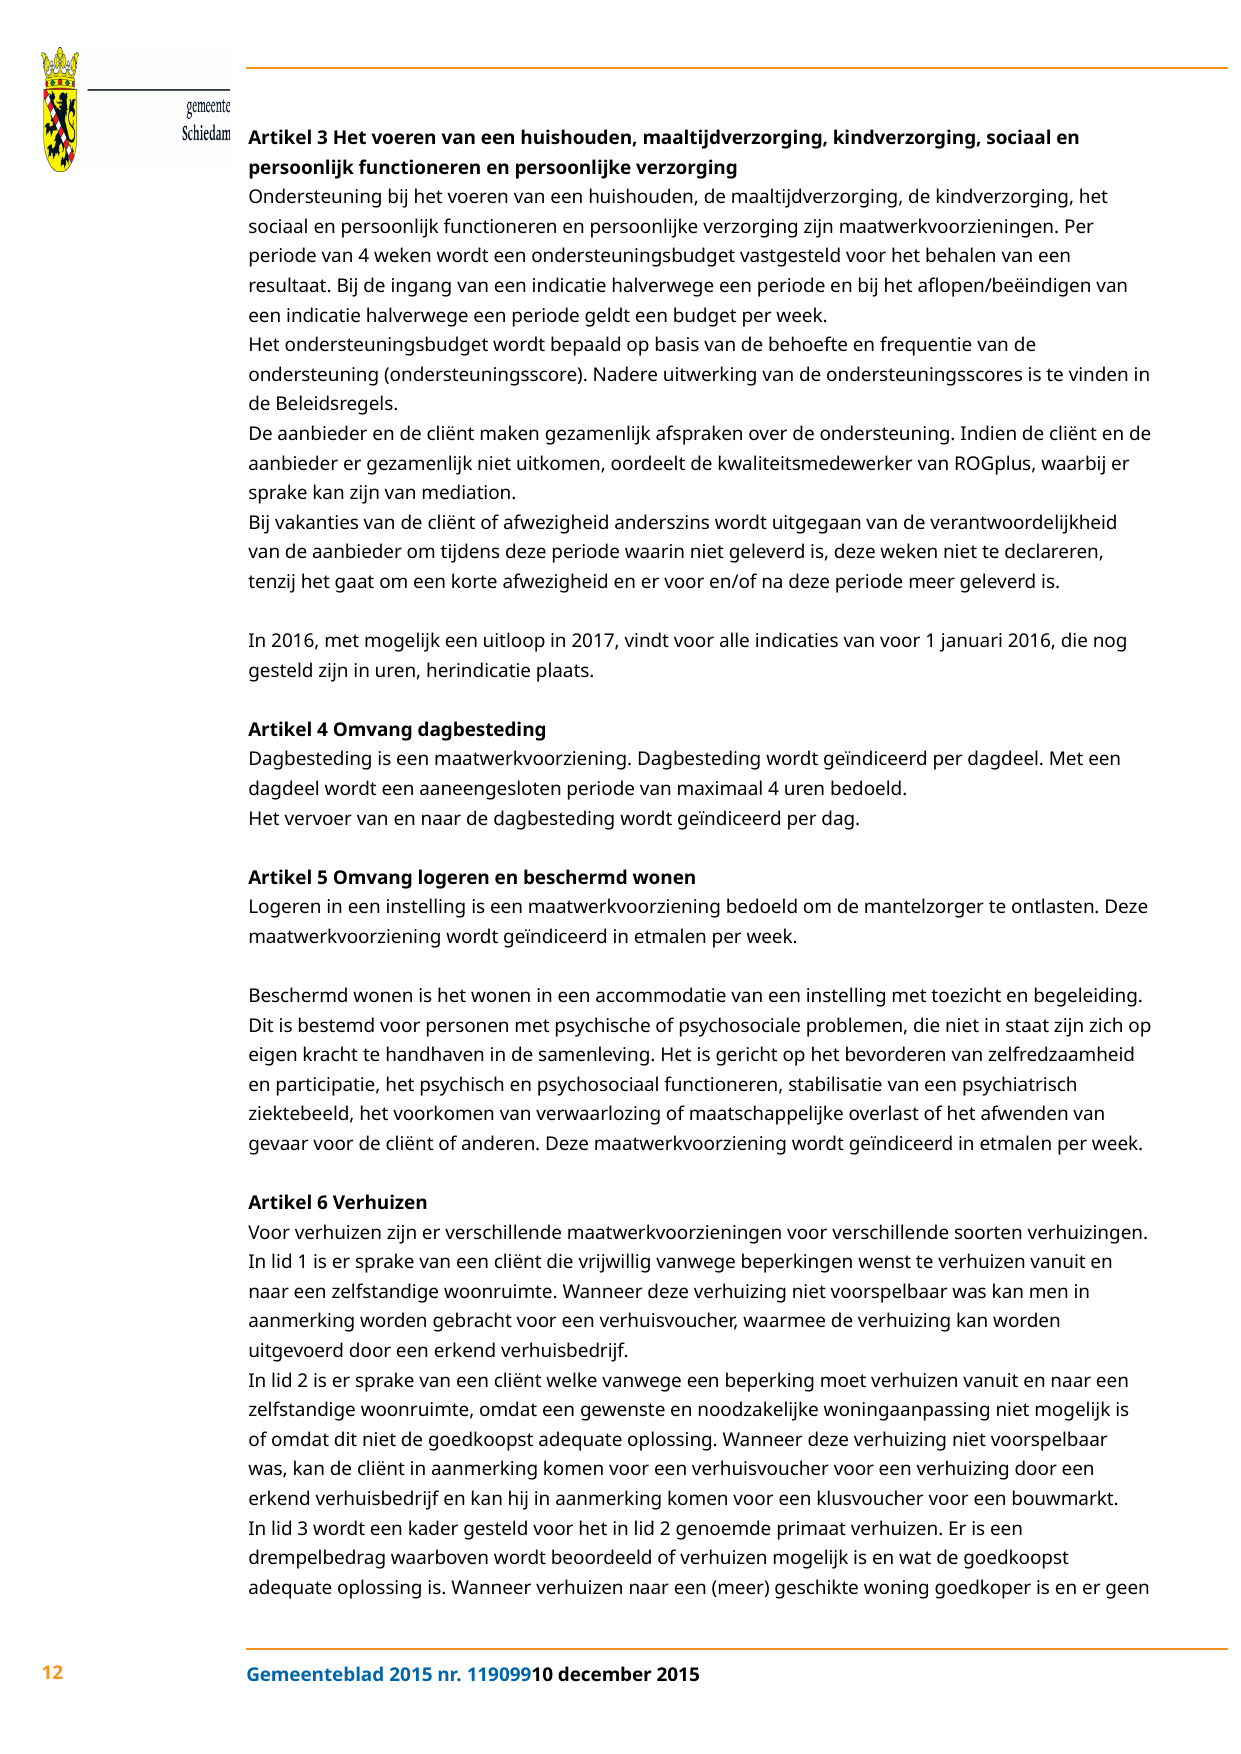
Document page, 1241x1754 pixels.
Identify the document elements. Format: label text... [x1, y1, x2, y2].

text Artikel 4 Omvang dagbesteding [248, 716, 1152, 742]
text Beschermd wonen is het wonen in een accommodatie van een instelling met toezicht en begeleiding. Dit is bestemd voor personen met psychische of psychosociale problemen, die niet in staat zijn zich op eigen kracht te handhaven in de samenleving. Het is gericht op het bevorderen van zelfredzaamheid en participatie, het psychisch en psychosociaal functioneren, stabilisatie van een psychiatrisch ziektebeeld, het voorkomen van verwaarlozing of maatschappelijke overlast of het afwenden van gevaar voor de cliënt of anderen. Deze maatwerkvoorziening wordt geïndiceerd in etmalen per week. [248, 982, 1152, 1156]
text Logeren in een instelling is een maatwerkvoorziening bedoeld om de mantelzorger te ontlasten. Deze maatwerkvoorziening wordt geïndiceerd in etmalen per week. [248, 893, 1152, 949]
text Artikel 5 Omvang logeren en beschermd wonen [248, 864, 1152, 890]
text Het ondersteuningsbudget wordt bepaald op basis van de behoefte en frequentie van de ondersteuning (ondersteuningsscore). Nadere uitwerking van de ondersteuningsscores is te vinden in de Beleidsregels. [248, 331, 1152, 416]
text Voor verhuizen zijn er verschillende maatwerkvoorzieningen voor verschillende soorten verhuizingen. In lid 1 is er sprake van een cliënt die vrijwillig vanwege beperkingen wenst te verhuizen vanuit en naar een zelfstandige woonruimte. Wanneer deze verhuizing niet voorspelbaar was kan men in aanmerking worden gebracht voor een verhuisvoucher, waarmee de verhuizing kan worden uitgevoerd door een erkend verhuisbedrijf. [248, 1219, 1152, 1363]
text De aanbieder en de cliënt maken gezamenlijk afspraken over de ondersteuning. Indien de cliënt en de aanbieder er gezamenlijk niet uitkomen, oordeelt de kwaliteitsmedewerker van ROGplus, waarbij er sprake kan zijn van mediation. [248, 420, 1152, 505]
text In 2016, met mogelijk een uitloop in 2017, vindt voor alle indicaties van voor 1 januari 2016, die nog gesteld zijn in uren, herindicatie plaats. [248, 627, 1152, 683]
text Het vervoer van en naar de dagbesteding wordt geïndiceerd per dag. [248, 805, 1152, 831]
text In lid 3 wordt een kader gesteld voor het in lid 2 genoemde primaat verhuizen. Er is een drempelbedrag waarboven wordt beoordeeld of verhuizen mogelijk is en wat de goedkoopst adequate oplossing is. Wanneer verhuizen naar een (meer) geschikte woning goedkoper is en er geen [248, 1515, 1152, 1600]
text Artikel 3 Het voeren van een huishouden, maaltijdverzorging, kindverzorging, sociaal en persoonlijk functioneren en persoonlijke verzorging [248, 124, 1152, 180]
picture [41, 47, 231, 172]
text Artikel 6 Verhuizen [248, 1189, 1152, 1215]
text Dagbesteding is een maatwerkvoorziening. Dagbesteding wordt geïndiceerd per dagdeel. Met een dagdeel wordt een aaneengesloten periode van maximaal 4 uren bedoeld. [248, 746, 1152, 801]
text Ondersteuning bij het voeren van een huishouden, de maaltijdverzorging, de kindverzorging, het sociaal en persoonlijk functioneren en persoonlijke verzorging zijn maatwerkvoorzieningen. Per periode van 4 weken wordt een ondersteuningsbudget vastgesteld voor het behalen van een resultaat. Bij de ingang van een indicatie halverwege een periode en bij het aflopen/beëindigen van een indicatie halverwege een periode geldt een budget per week. [248, 183, 1152, 328]
text In lid 2 is er sprake van een cliënt welke vanwege een beperking moet verhuizen vanuit en naar een zelfstandige woonruimte, omdat een gewenste en noodzakelijke woningaanpassing niet mogelijk is of omdat dit niet de goedkoopst adequate oplossing. Wanneer deze verhuizing niet voorspelbaar was, kan de cliënt in aanmerking komen voor een verhuisvoucher voor een verhuizing door een erkend verhuisbedrijf en kan hij in aanmerking komen voor een klusvoucher voor een bouwmarkt. [248, 1367, 1152, 1511]
text Bij vakanties van de cliënt of afwezigheid anderszins wordt uitgegaan van de verantwoordelijkheid van de aanbieder om tijdens deze periode waarin niet geleverd is, deze weken niet te declareren, tenzij het gaat om een korte afwezigheid en er voor en/of na deze periode meer geleverd is. [248, 509, 1152, 594]
